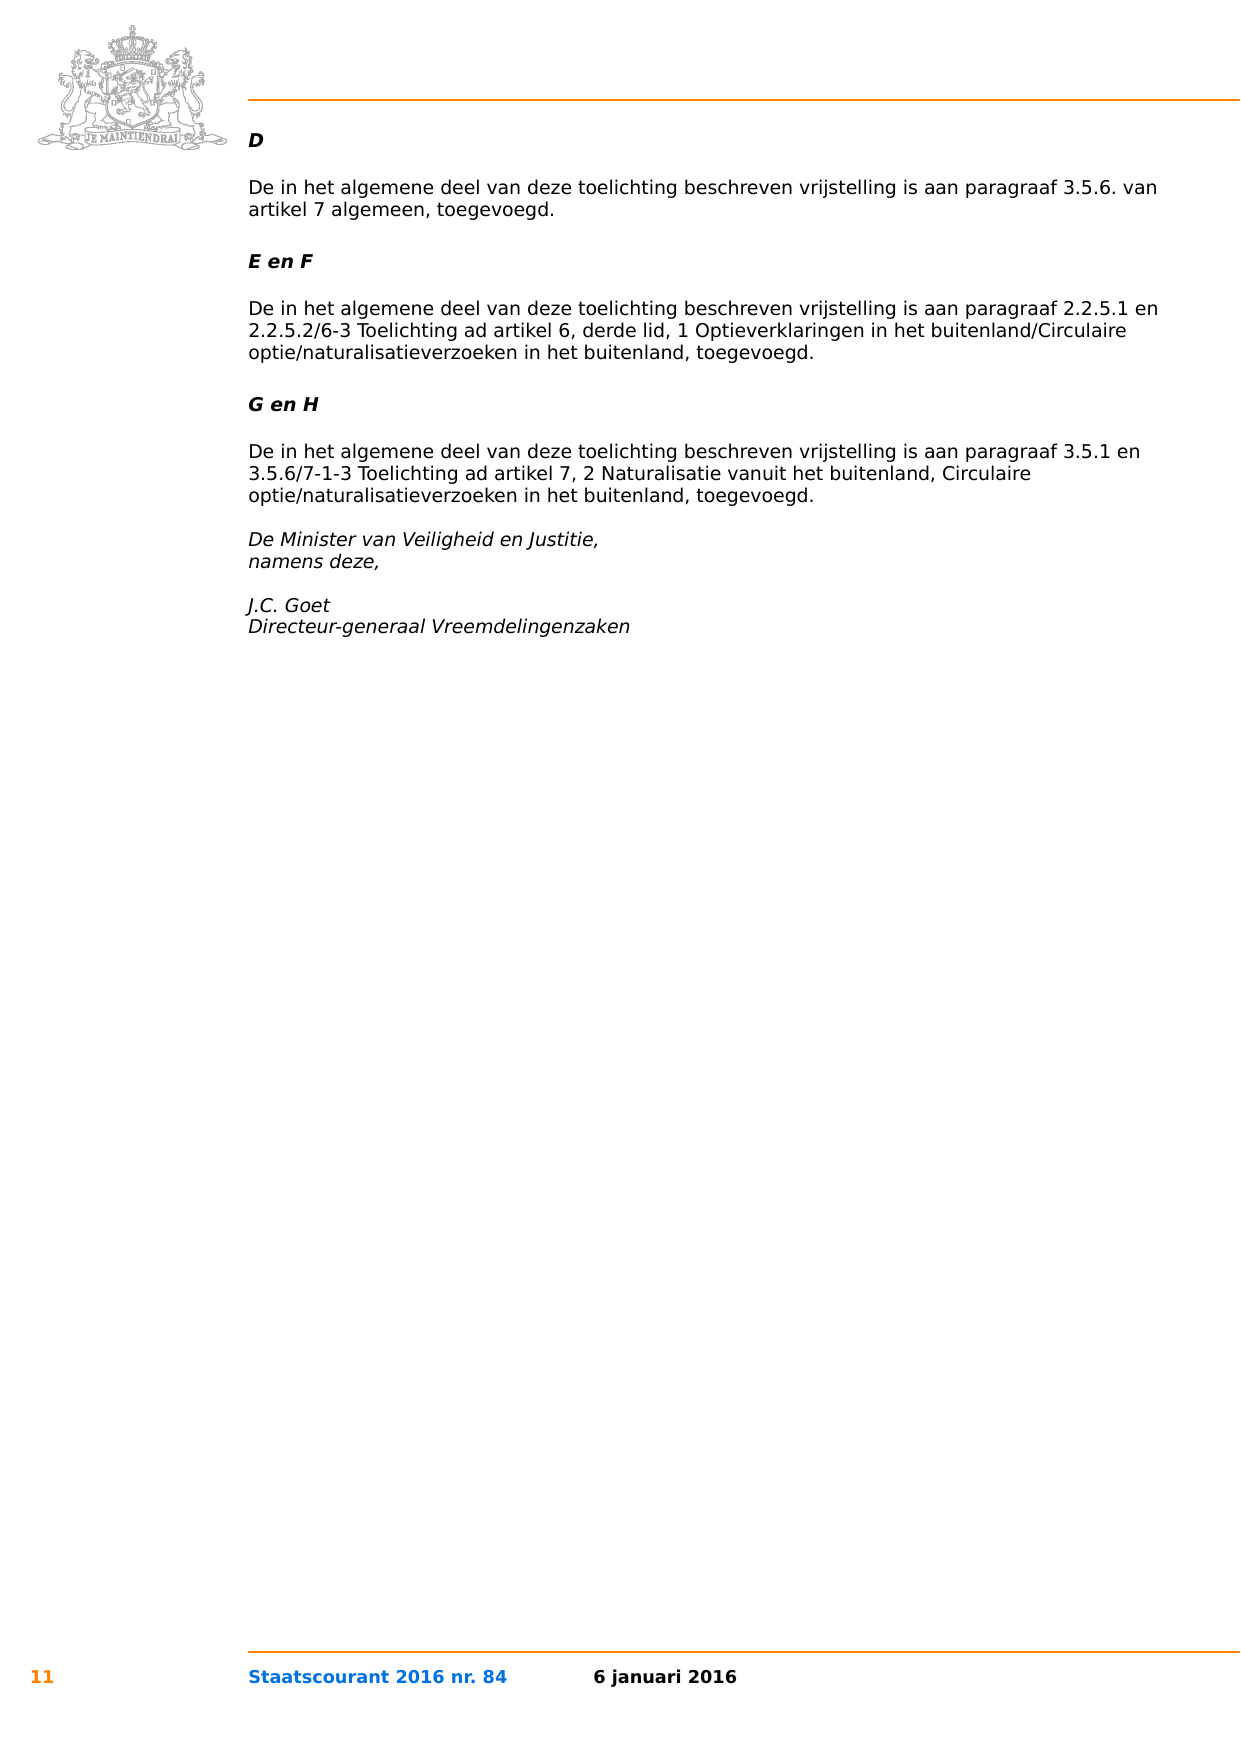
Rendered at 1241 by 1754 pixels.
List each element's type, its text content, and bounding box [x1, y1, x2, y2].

subtitle E en F [248, 251, 1163, 273]
text De in het algemene deel van deze toelichting beschreven vrijstelling is aan paragraaf 3.5.6. van artikel 7 algemeen, toegevoegd. [248, 177, 1163, 221]
picture [38, 25, 227, 150]
text De in het algemene deel van deze toelichting beschreven vrijstelling is aan paragraaf 3.5.1 en 3.5.6/7-1-3 Toelichting ad artikel 7, 2 Naturalisatie vanuit het buitenland, Circulaire optie/naturalisatieverzoeken in het buitenland, toegevoegd. [248, 441, 1163, 507]
subtitle D [248, 130, 1163, 152]
subtitle G en H [248, 394, 1163, 416]
text De Minister van Veiligheid en Justitie, namens deze, J.C. Goet Directeur-generaal Vreemdelingenzaken [248, 528, 1163, 638]
text De in het algemene deel van deze toelichting beschreven vrijstelling is aan paragraaf 2.2.5.1 en 2.2.5.2/6-3 Toelichting ad artikel 6, derde lid, 1 Optieverklaringen in het buitenland/Circulaire optie/naturalisatieverzoeken in het buitenland, toegevoegd. [248, 298, 1163, 364]
